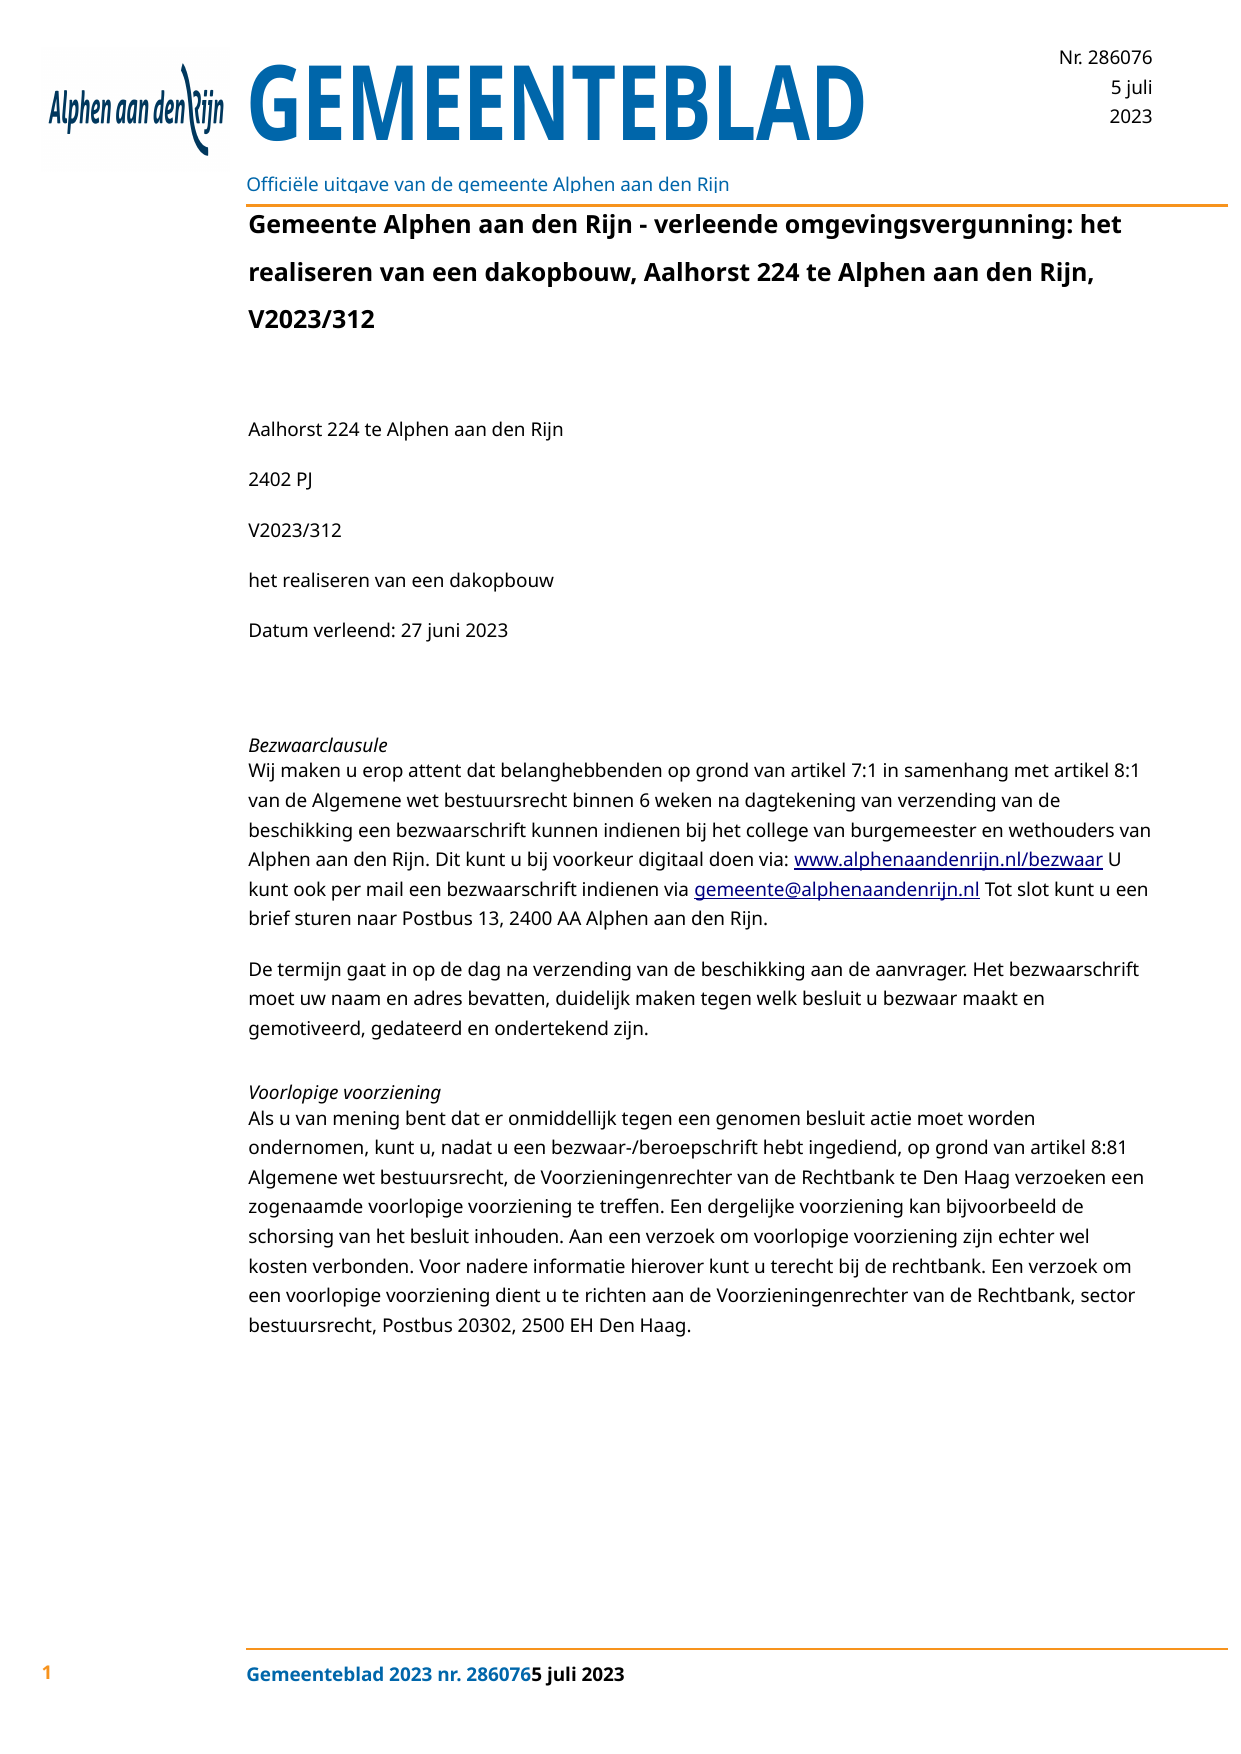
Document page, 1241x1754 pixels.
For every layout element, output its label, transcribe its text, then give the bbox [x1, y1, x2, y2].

text Aalhorst 224 te Alphen aan den Rijn [248, 416, 1152, 442]
text Voorlopige voorziening [248, 1079, 1152, 1105]
text Wij maken u erop attent dat belanghebbenden op grond van artikel 7:1 in samenhang met artikel 8:1 van de Algemene wet bestuursrecht binnen 6 weken na dagtekening van verzending van de beschikking een bezwaarschrift kunnen indienen bij het college van burgemeester en wethouders van Alphen aan den Rijn. Dit kunt u bij voorkeur digitaal doen via: www.alphenaandenrijn.nl/bezwaar U kunt ook per mail een bezwaarschrift indienen via gemeente@alphenaandenrijn.nl Tot slot kunt u een brief sturen naar Postbus 13, 2400 AA Alphen aan den Rijn. [248, 758, 1152, 931]
text Datum verleend: 27 juni 2023 [248, 618, 1152, 643]
picture [41, 47, 231, 172]
text Bezwaarclausule [248, 732, 1152, 758]
text V2023/312 [248, 517, 1152, 542]
text Gemeente Alphen aan den Rijn - verleende omgevingsvergunning: het realiseren van een dakopbouw, Aalhorst 224 te Alphen aan den Rijn, V2023/312 [248, 207, 1152, 336]
text De termijn gaat in op de dag na verzending van de beschikking aan de aanvrager. Het bezwaarschrift moet uw naam en adres bevatten, duidelijk maken tegen welk besluit u bezwaar maakt en gemotiveerd, gedateerd en ondertekend zijn. [248, 956, 1152, 1041]
text 2402 PJ [248, 466, 1152, 492]
text het realiseren van een dakopbouw [248, 567, 1152, 593]
text Als u van mening bent dat er onmiddellijk tegen een genomen besluit actie moet worden ondernomen, kunt u, nadat u een bezwaar-/beroepschrift hebt ingediend, op grond van artikel 8:81 Algemene wet bestuursrecht, de Voorzieningenrechter van de Rechtbank te Den Haag verzoeken een zogenaamde voorlopige voorziening te treffen. Een dergelijke voorziening kan bijvoorbeeld de schorsing van het besluit inhouden. Aan een verzoek om voorlopige voorziening zijn echter wel kosten verbonden. Voor nadere informatie hierover kunt u terecht bij de rechtbank. Een verzoek om een voorlopige voorziening dient u te richten aan de Voorzieningenrechter van de Rechtbank, sector bestuursrecht, Postbus 20302, 2500 EH Den Haag. [248, 1105, 1152, 1338]
